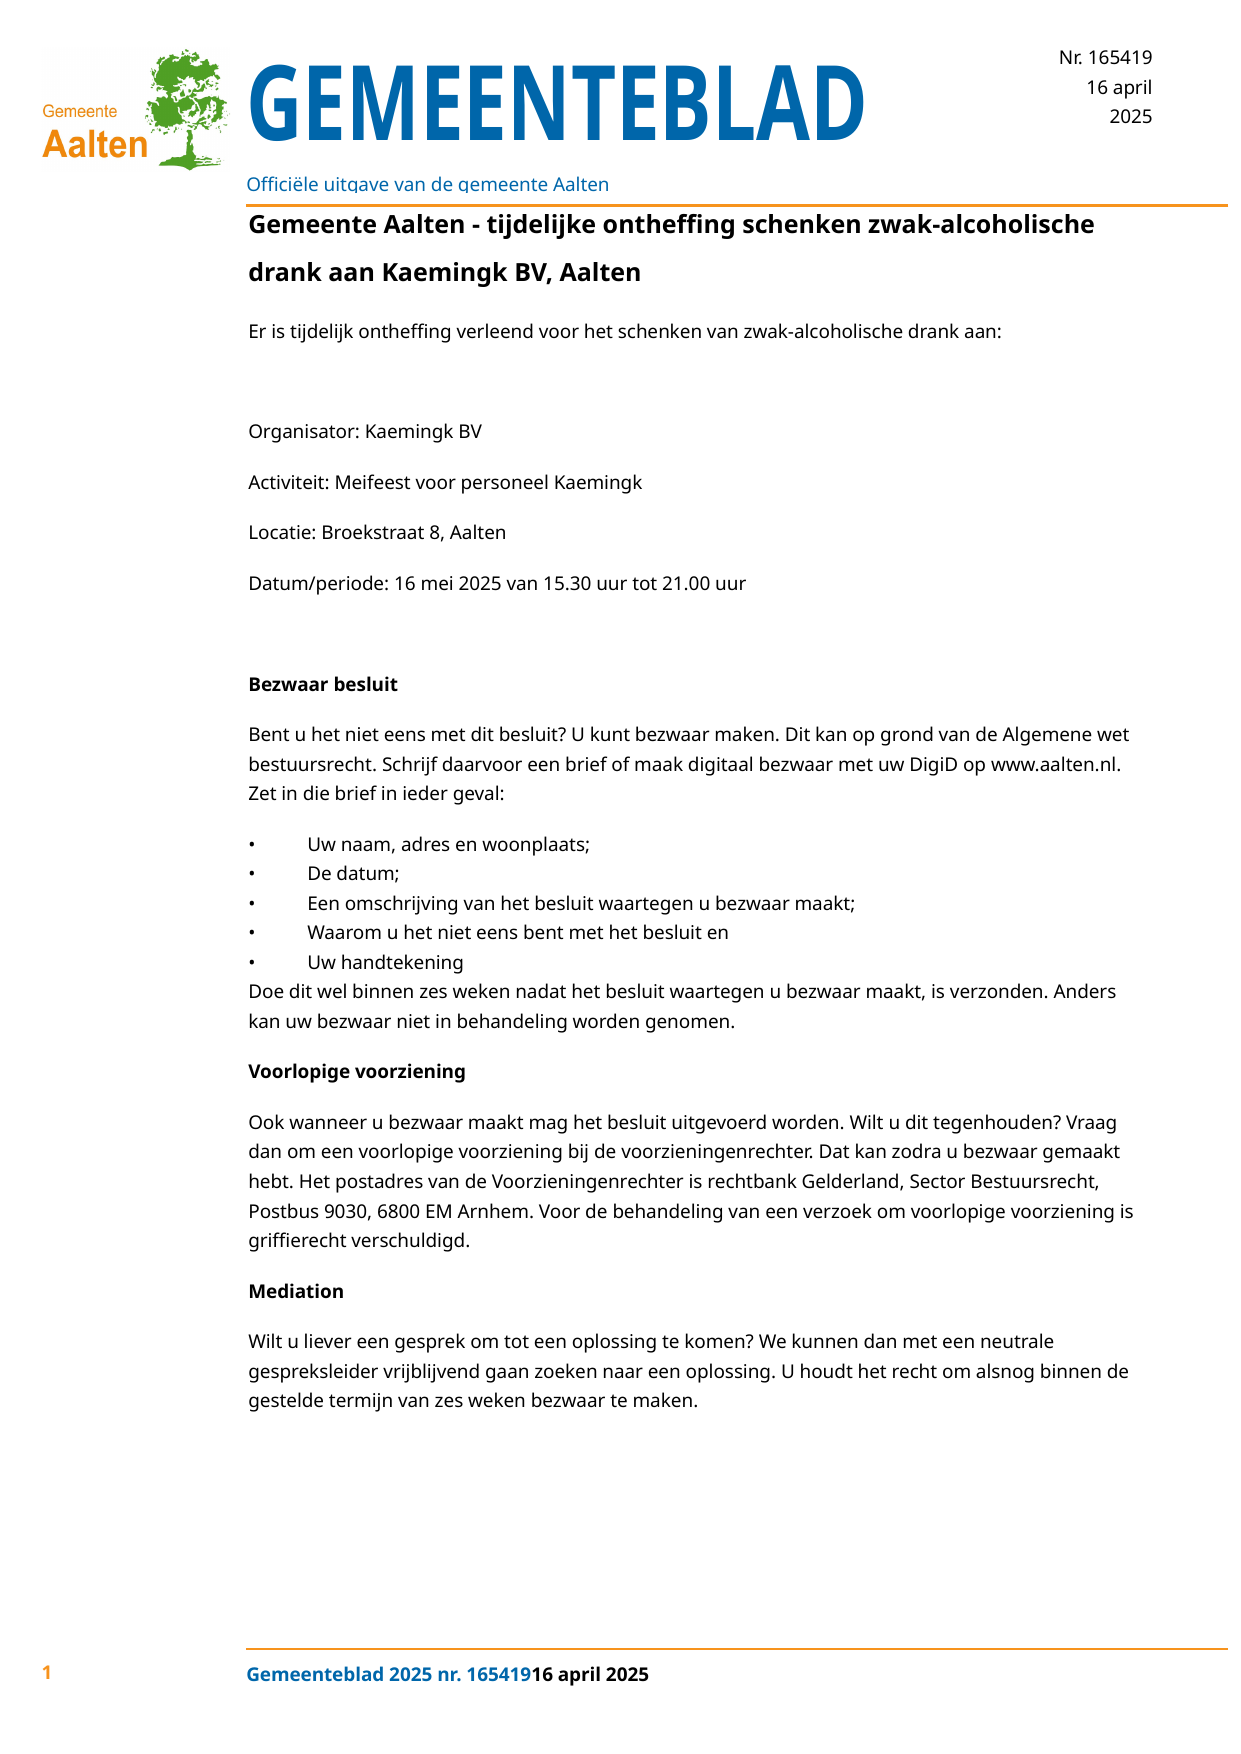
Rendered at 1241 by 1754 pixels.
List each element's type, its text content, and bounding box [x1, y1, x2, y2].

text Gemeente Aalten - tijdelijke ontheffing schenken zwak-alcoholische drank aan Kaemingk BV, Aalten [248, 207, 1152, 288]
text Wilt u liever een gesprek om tot een oplossing te komen? We kunnen dan met een neutrale gespreksleider vrijblijvend gaan zoeken naar een oplossing. U houdt het recht om alsnog binnen de gestelde termijn van zes weken bezwaar te maken. [248, 1328, 1152, 1413]
text Bezwaar besluit [248, 671, 1152, 697]
list Waarom u het niet eens bent met het besluit en [248, 919, 1152, 945]
text Er is tijdelijk ontheffing verleend voor het schenken van zwak-alcoholische drank aan: [248, 318, 1152, 344]
picture [41, 47, 231, 172]
text Activiteit: Meifeest voor personeel Kaemingk [248, 469, 1152, 495]
text Bent u het niet eens met dit besluit? U kunt bezwaar maken. Dit kan op grond van de Algemene wet bestuursrecht. Schrijf daarvoor een brief of maak digitaal bezwaar met uw DigiD op www.aalten.nl. Zet in die brief in ieder geval: [248, 721, 1152, 806]
text Locatie: Broekstraat 8, Aalten [248, 519, 1152, 545]
text Datum/periode: 16 mei 2025 van 15.30 uur tot 21.00 uur [248, 570, 1152, 596]
text Mediation [248, 1278, 1152, 1304]
text Voorlopige voorziening [248, 1059, 1152, 1084]
text Organisator: Kaemingk BV [248, 419, 1152, 444]
list Uw handtekening [248, 949, 1152, 975]
list Een omschrijving van het besluit waartegen u bezwaar maakt; [248, 890, 1152, 916]
text Doe dit wel binnen zes weken nadat het besluit waartegen u bezwaar maakt, is verzonden. Anders kan uw bezwaar niet in behandeling worden genomen. [248, 979, 1152, 1034]
list De datum; [248, 860, 1152, 886]
text Ook wanneer u bezwaar maakt mag het besluit uitgevoerd worden. Wilt u dit tegenhouden? Vraag dan om een voorlopige voorziening bij de voorzieningenrechter. Dat kan zodra u bezwaar gemaakt hebt. Het postadres van de Voorzieningenrechter is rechtbank Gelderland, Sector Bestuursrecht, Postbus 9030, 6800 EM Arnhem. Voor de behandeling van een verzoek om voorlopige voorziening is griffierecht verschuldigd. [248, 1109, 1152, 1253]
list Uw naam, adres en woonplaats; [248, 831, 1152, 857]
